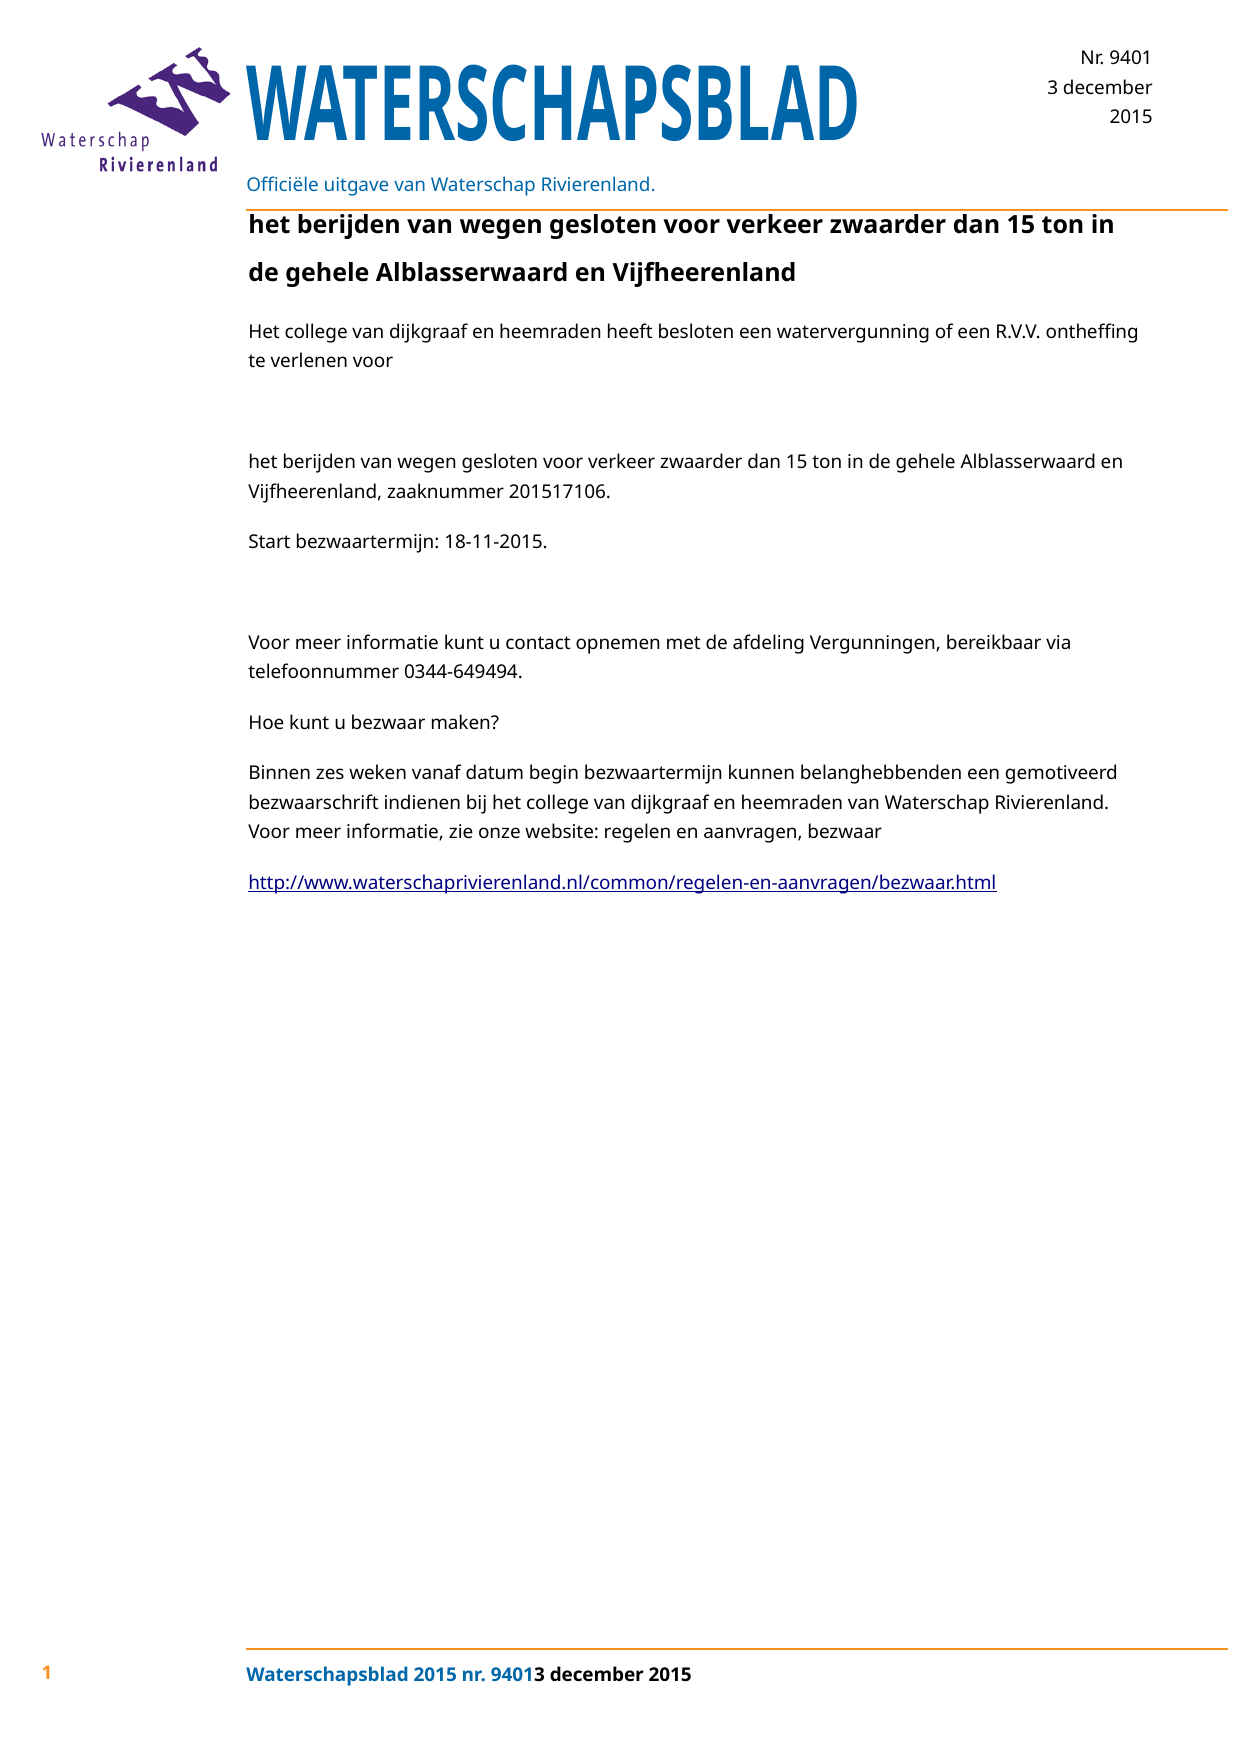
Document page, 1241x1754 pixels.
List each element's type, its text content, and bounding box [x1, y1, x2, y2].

text Hoe kunt u bezwaar maken? [248, 709, 1152, 735]
text het berijden van wegen gesloten voor verkeer zwaarder dan 15 ton in de gehele Alblasserwaard en Vijfheerenland [248, 211, 1152, 288]
text Binnen zes weken vanaf datum begin bezwaartermijn kunnen belanghebbenden een gemotiveerd bezwaarschrift indienen bij het college van dijkgraaf en heemraden van Waterschap Rivierenland. Voor meer informatie, zie onze website: regelen en aanvragen, bezwaar [248, 759, 1152, 844]
picture [41, 47, 231, 172]
text het berijden van wegen gesloten voor verkeer zwaarder dan 15 ton in de gehele Alblasserwaard en Vijfheerenland, zaaknummer 201517106. [248, 448, 1152, 504]
text Het college van dijkgraaf en heemraden heeft besloten een watervergunning of een R.V.V. ontheffing te verlenen voor [248, 318, 1152, 373]
text Voor meer informatie kunt u contact opnemen met de afdeling Vergunningen, bereikbaar via telefoonnummer 0344-649494. [248, 629, 1152, 684]
text Start bezwaartermijn: 18-11-2015. [248, 528, 1152, 554]
text http://www.waterschaprivierenland.nl/common/regelen-en-aanvragen/bezwaar.html [248, 869, 1152, 895]
